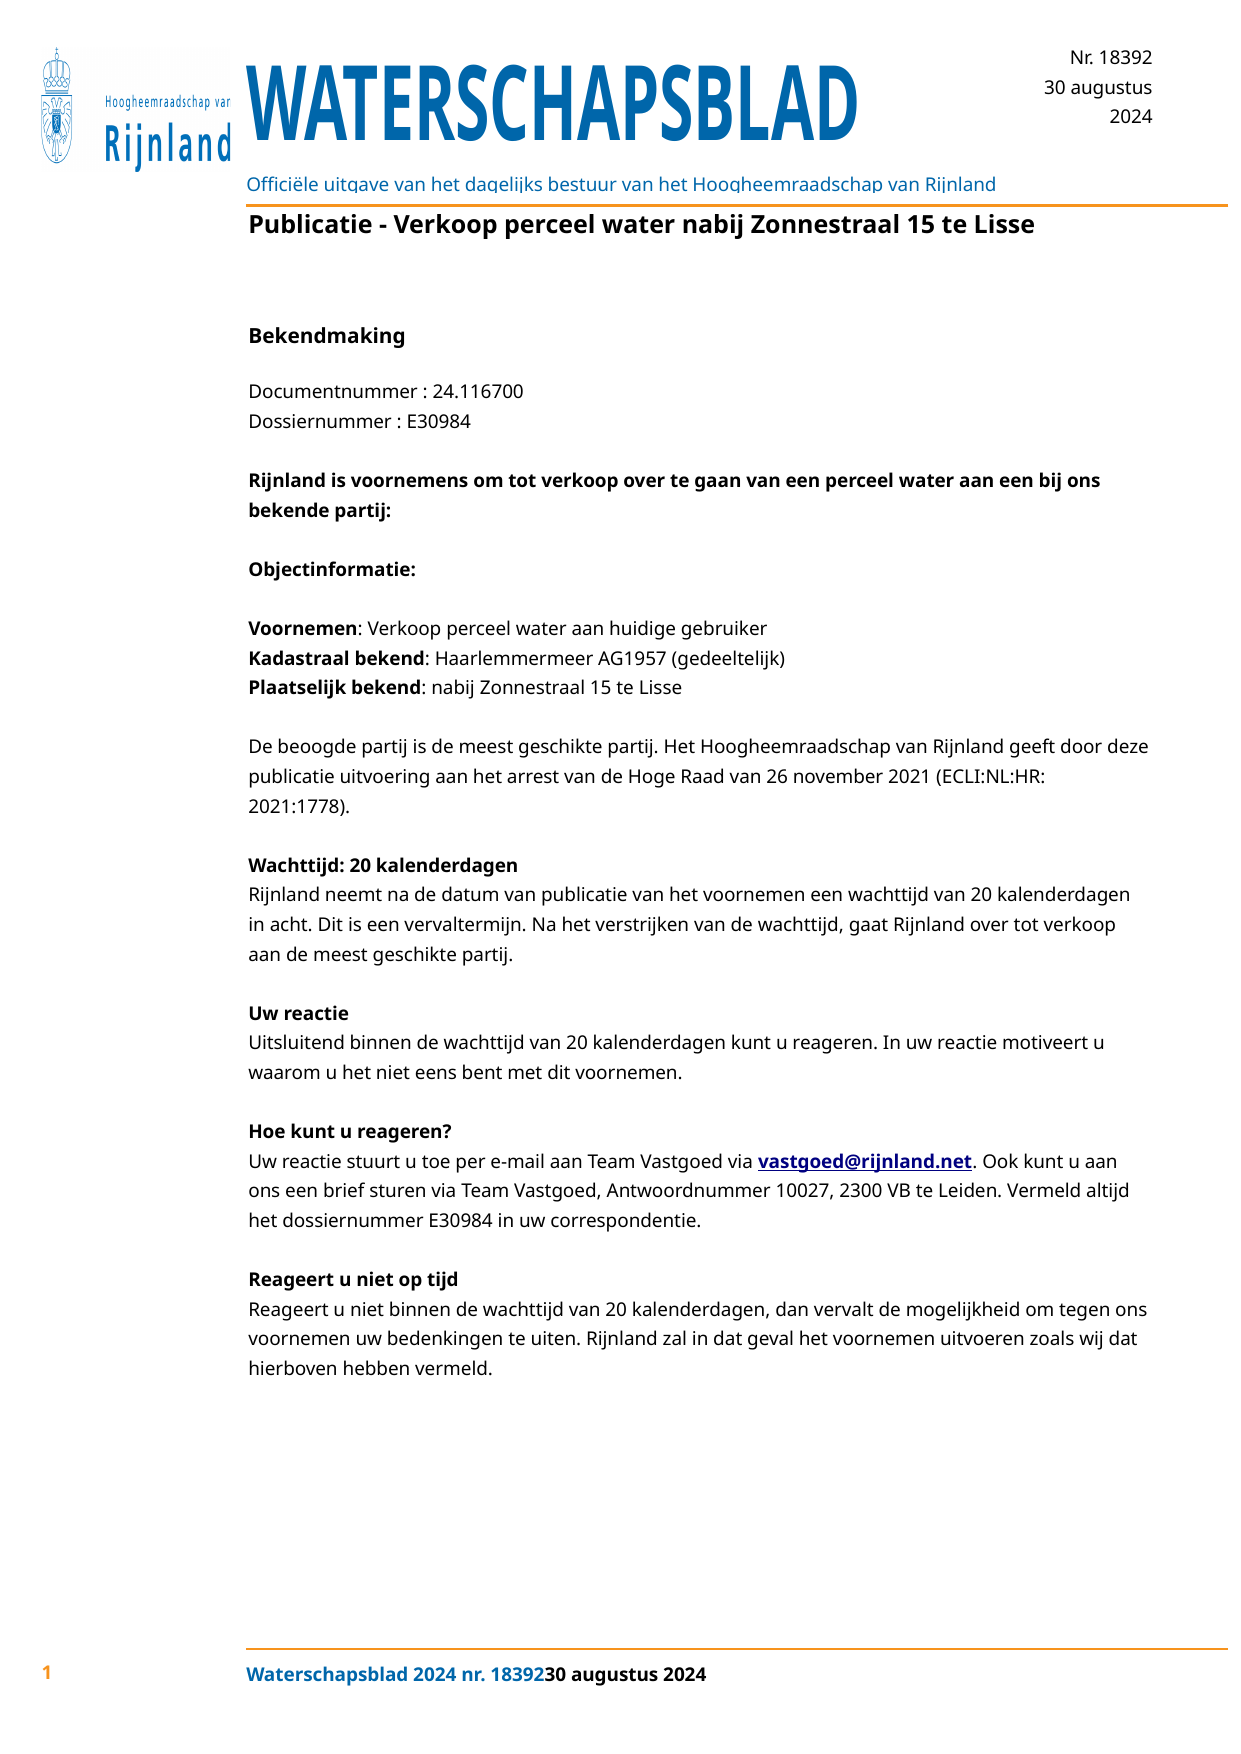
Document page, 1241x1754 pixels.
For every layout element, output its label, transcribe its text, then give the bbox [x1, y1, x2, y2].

text Rijnland neemt na de datum van publicatie van het voornemen een wachttijd van 20 kalenderdagen in acht. Dit is een vervaltermijn. Na het verstrijken van de wachttijd, gaat Rijnland over tot verkoop aan de meest geschikte partij. [248, 882, 1152, 967]
text Voornemen: Verkoop perceel water aan huidige gebruiker [248, 615, 1152, 641]
text Publicatie - Verkoop perceel water nabij Zonnestraal 15 te Lisse [248, 207, 1152, 241]
text Reageert u niet binnen de wachttijd van 20 kalenderdagen, dan vervalt de mogelijkheid om tegen ons voornemen uw bedenkingen te uiten. Rijnland zal in dat geval het voornemen uitvoeren zoals wij dat hierboven hebben vermeld. [248, 1296, 1152, 1381]
picture [41, 47, 231, 172]
text Objectinformatie: [248, 556, 1152, 582]
text Bekendmaking [248, 321, 1152, 349]
text Dossiernummer : E30984 [248, 408, 1152, 434]
text Wachttijd: 20 kalenderdagen [248, 852, 1152, 878]
text Plaatselijk bekend: nabij Zonnestraal 15 te Lisse [248, 674, 1152, 700]
text Uw reactie stuurt u toe per e-mail aan Team Vastgoed via vastgoed@rijnland.net. Ook kunt u aan ons een brief sturen via Team Vastgoed, Antwoordnummer 10027, 2300 VB te Leiden. Vermeld altijd het dossiernummer E30984 in uw correspondentie. [248, 1148, 1152, 1233]
text Kadastraal bekend: Haarlemmermeer AG1957 (gedeeltelijk) [248, 645, 1152, 671]
text Rijnland is voornemens om tot verkoop over te gaan van een perceel water aan een bij ons bekende partij: [248, 467, 1152, 523]
text Reageert u niet op tijd [248, 1266, 1152, 1292]
text Uitsluitend binnen de wachttijd van 20 kalenderdagen kunt u reageren. In uw reactie motiveert u waarom u het niet eens bent met dit voornemen. [248, 1029, 1152, 1085]
text Uw reactie [248, 1000, 1152, 1026]
text De beoogde partij is de meest geschikte partij. Het Hoogheemraadschap van Rijnland geeft door deze publicatie uitvoering aan het arrest van de Hoge Raad van 26 november 2021 (ECLI:NL:HR: 2021:1778). [248, 734, 1152, 819]
text Hoe kunt u reageren? [248, 1118, 1152, 1144]
text Documentnummer : 24.116700 [248, 379, 1152, 404]
